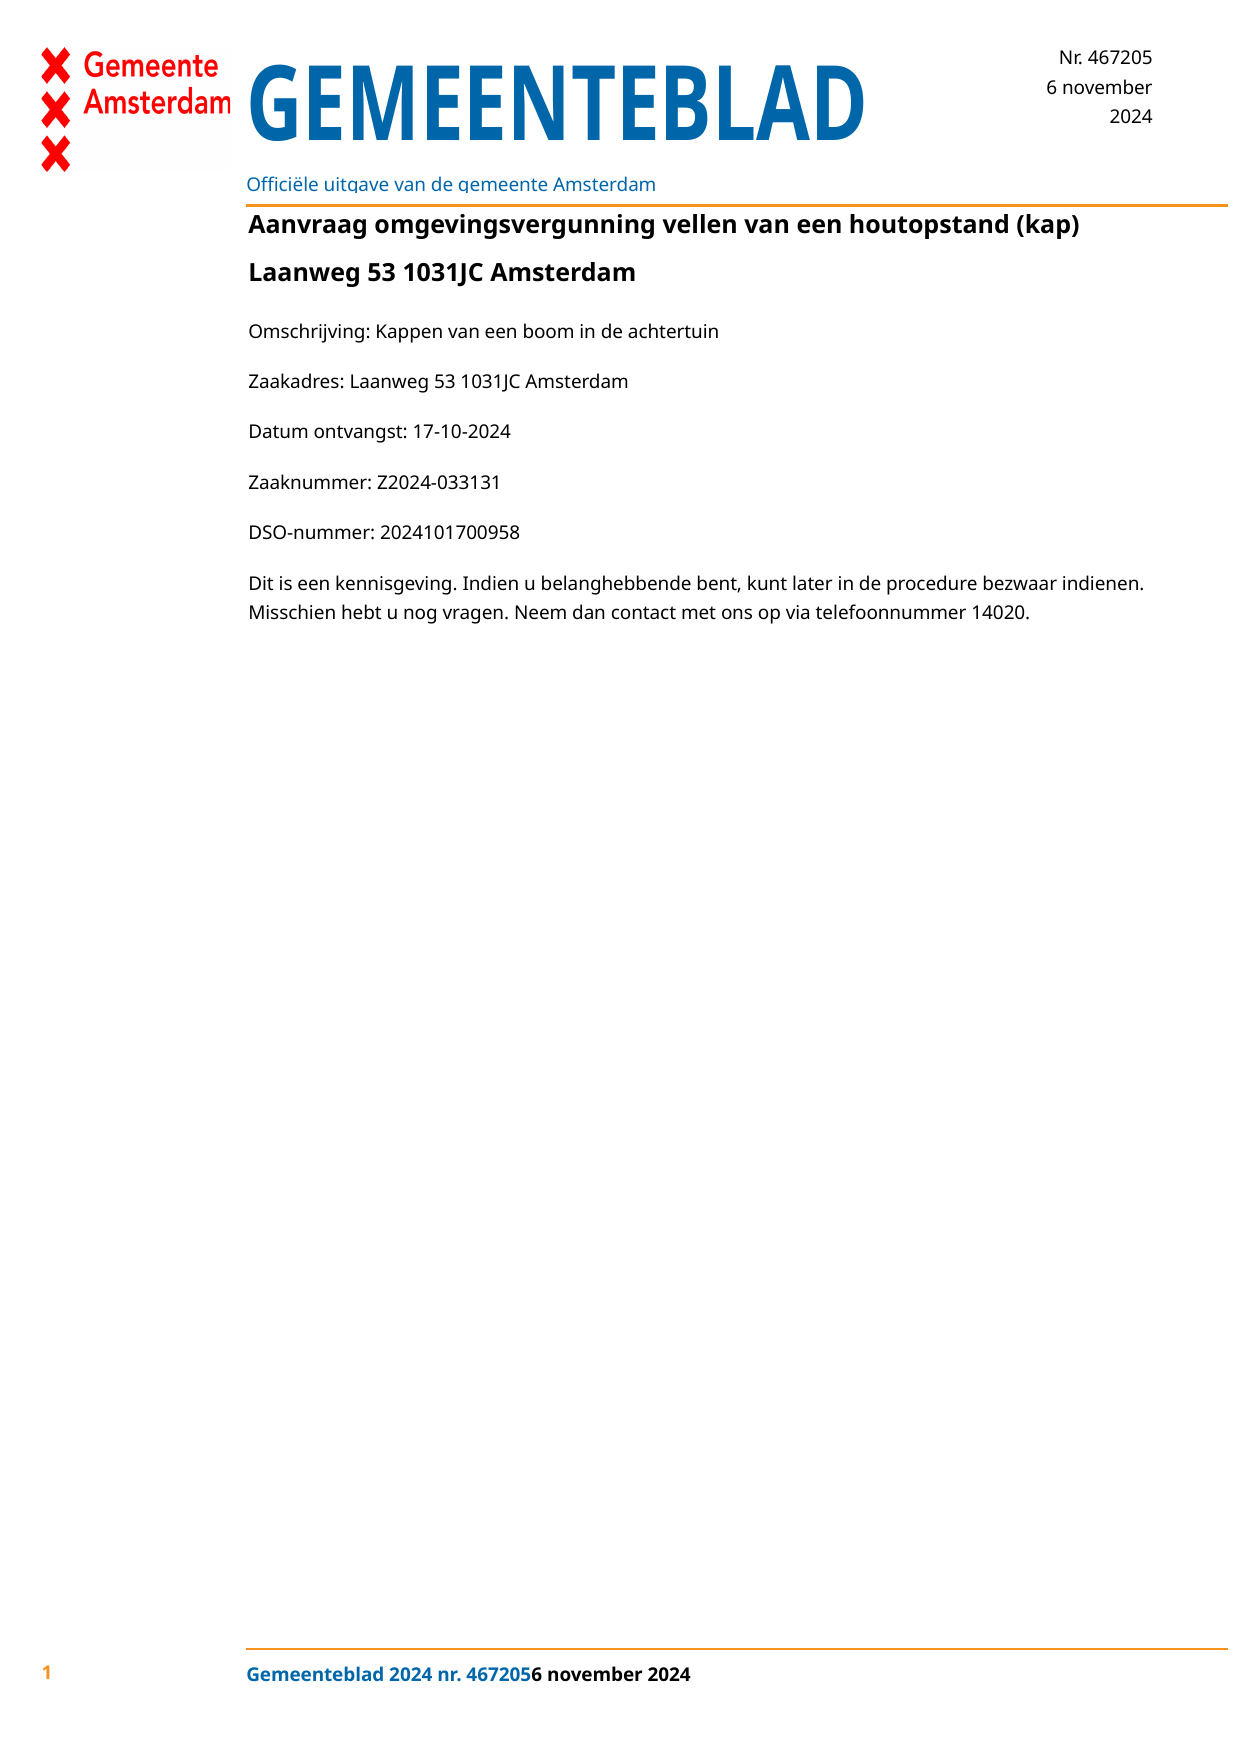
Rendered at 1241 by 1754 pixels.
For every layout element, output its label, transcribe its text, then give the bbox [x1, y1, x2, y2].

text Datum ontvangst: 17-10-2024 [248, 419, 1152, 444]
picture [41, 47, 231, 172]
text Aanvraag omgevingsvergunning vellen van een houtopstand (kap) Laanweg 53 1031JC Amsterdam [248, 207, 1152, 288]
text Omschrijving: Kappen van een boom in de achtertuin [248, 318, 1152, 344]
text DSO-nummer: 2024101700958 [248, 519, 1152, 545]
text Zaakadres: Laanweg 53 1031JC Amsterdam [248, 368, 1152, 394]
text Dit is een kennisgeving. Indien u belanghebbende bent, kunt later in de procedure bezwaar indienen. Misschien hebt u nog vragen. Neem dan contact met ons op via telefoonnummer 14020. [248, 570, 1152, 625]
text Zaaknummer: Z2024-033131 [248, 469, 1152, 495]
